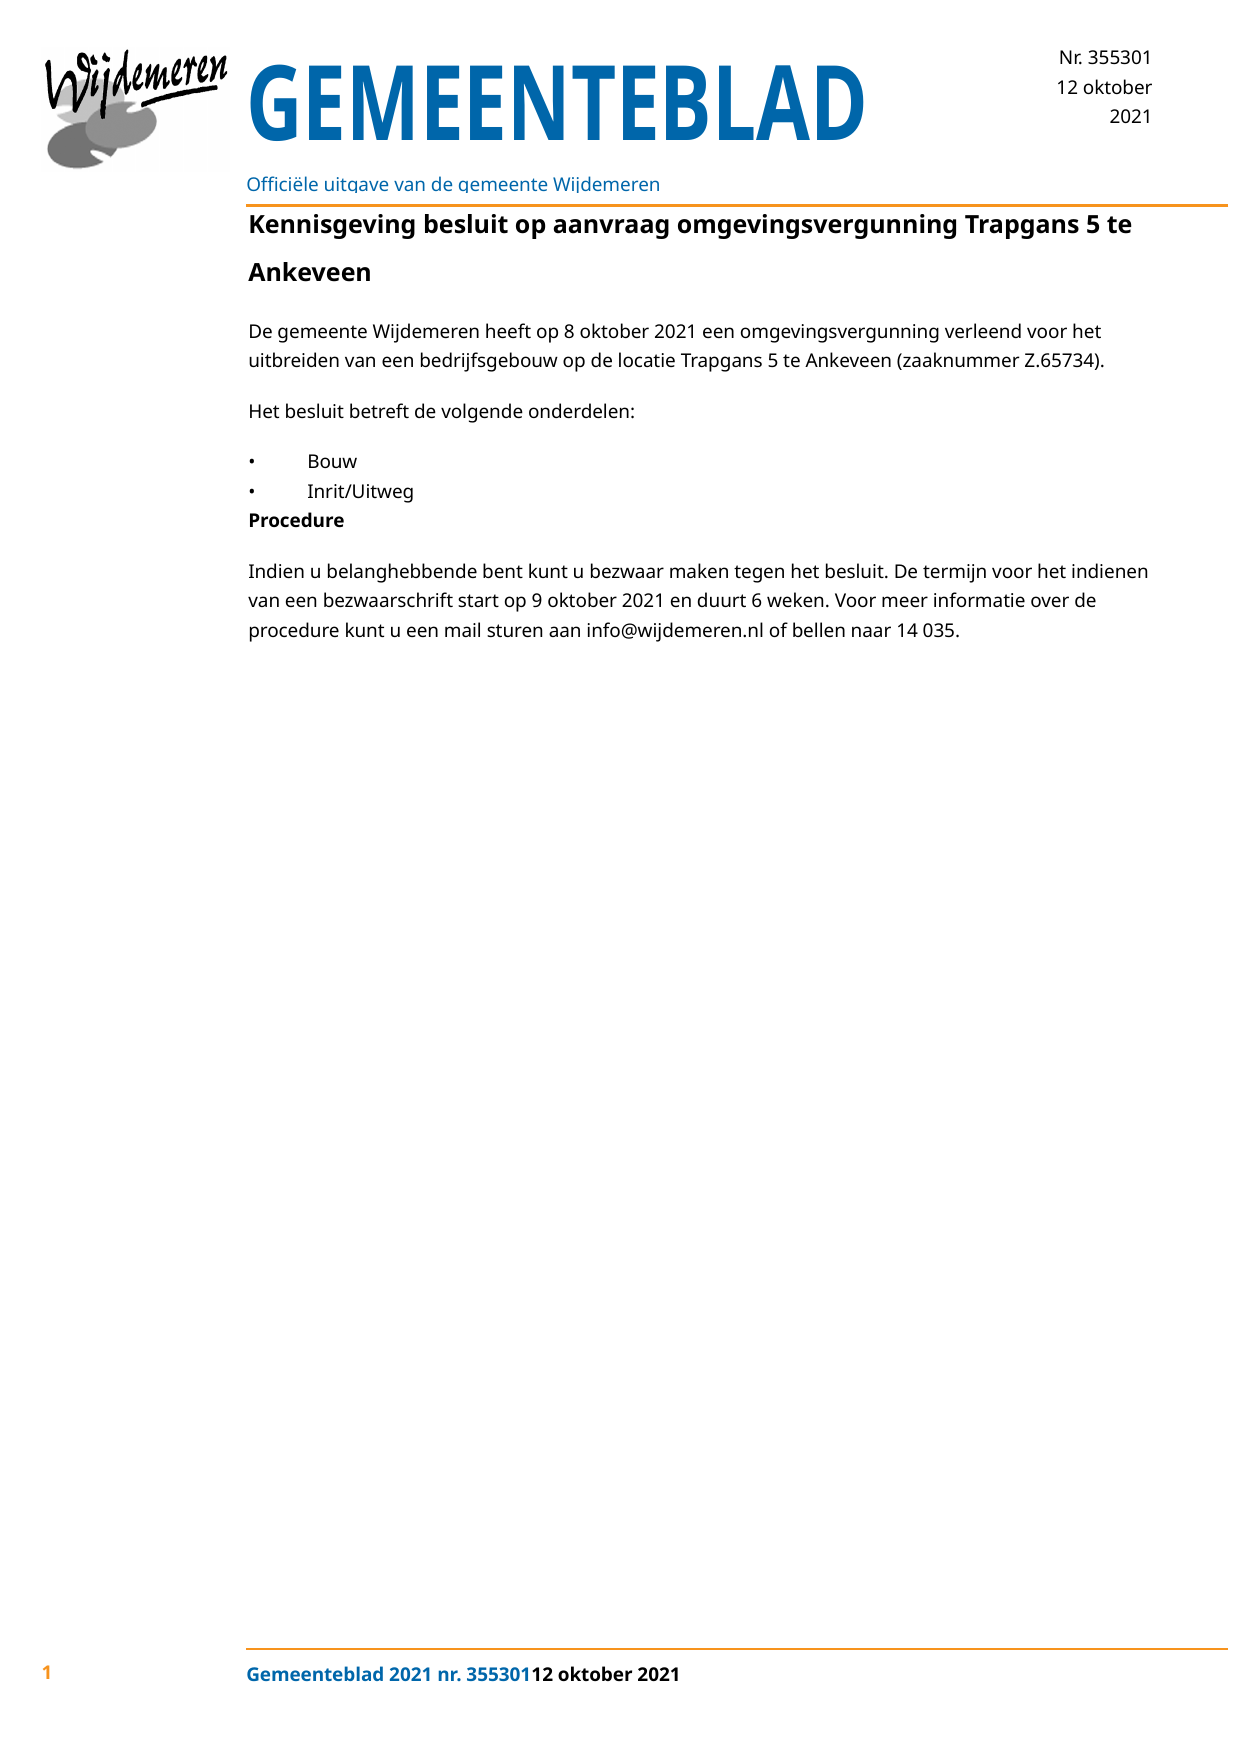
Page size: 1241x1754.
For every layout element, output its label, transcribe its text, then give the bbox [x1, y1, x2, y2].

picture [41, 47, 231, 172]
text De gemeente Wijdemeren heeft op 8 oktober 2021 een omgevingsvergunning verleend voor het uitbreiden van een bedrijfsgebouw op de locatie Trapgans 5 te Ankeveen (zaaknummer Z.65734). [248, 318, 1152, 373]
text Indien u belanghebbende bent kunt u bezwaar maken tegen het besluit. De termijn voor het indienen van een bezwaarschrift start op 9 oktober 2021 en duurt 6 weken. Voor meer informatie over de procedure kunt u een mail sturen aan info@wijdemeren.nl of bellen naar 14 035. [248, 558, 1152, 643]
text Het besluit betreft de volgende onderdelen: [248, 398, 1152, 424]
list Inrit/Uitweg [248, 478, 1152, 504]
list Bouw [248, 448, 1152, 474]
text Kennisgeving besluit op aanvraag omgevingsvergunning Trapgans 5 te Ankeveen [248, 207, 1152, 288]
text Procedure [248, 507, 1152, 533]
